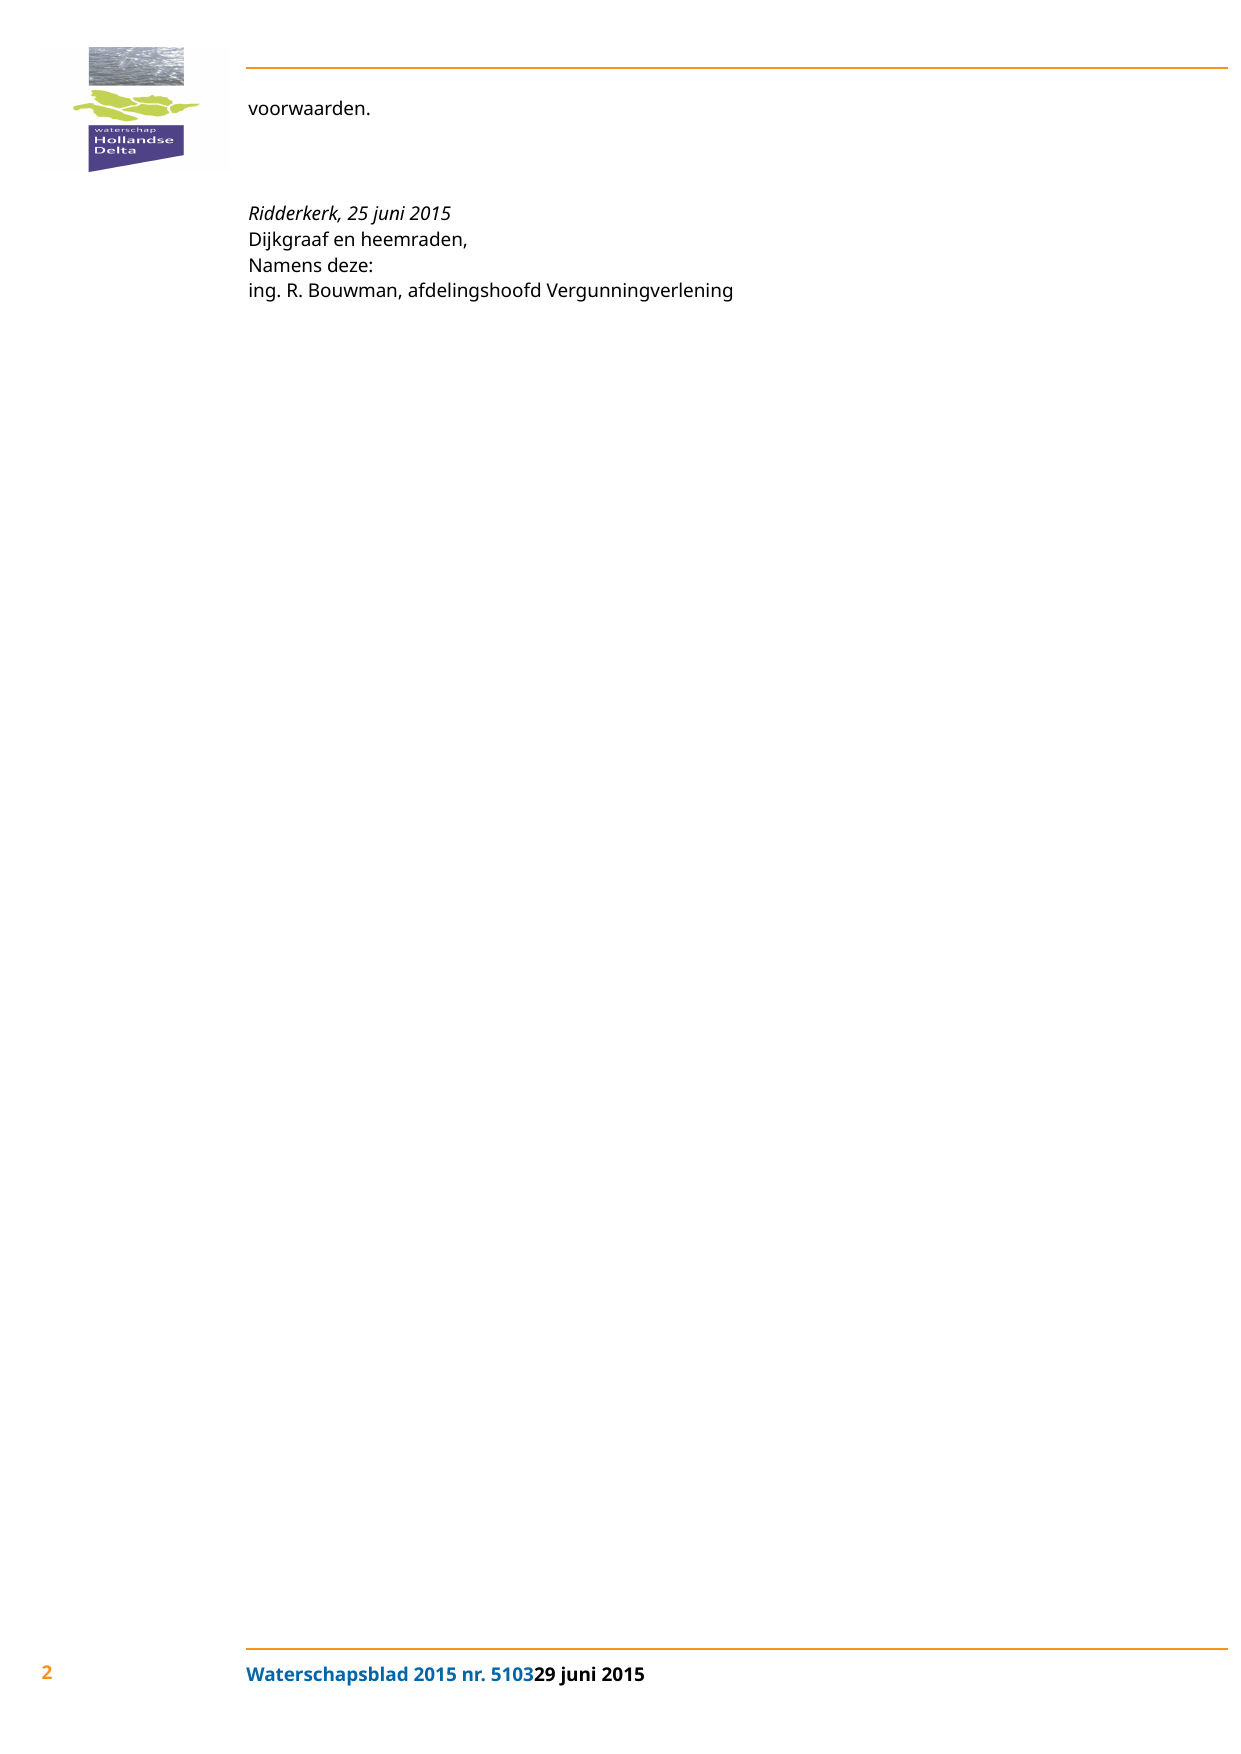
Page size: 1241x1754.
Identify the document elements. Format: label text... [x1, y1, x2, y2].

text ing. R. Bouwman, afdelingshoofd Vergunningverlening [248, 278, 1152, 303]
text Namens deze: [248, 252, 1152, 278]
text Dijkgraaf en heemraden, [248, 226, 1152, 252]
text Ridderkerk, 25 juni 2015 [248, 201, 1152, 226]
picture [41, 47, 231, 172]
text voorwaarden. [248, 95, 1152, 121]
